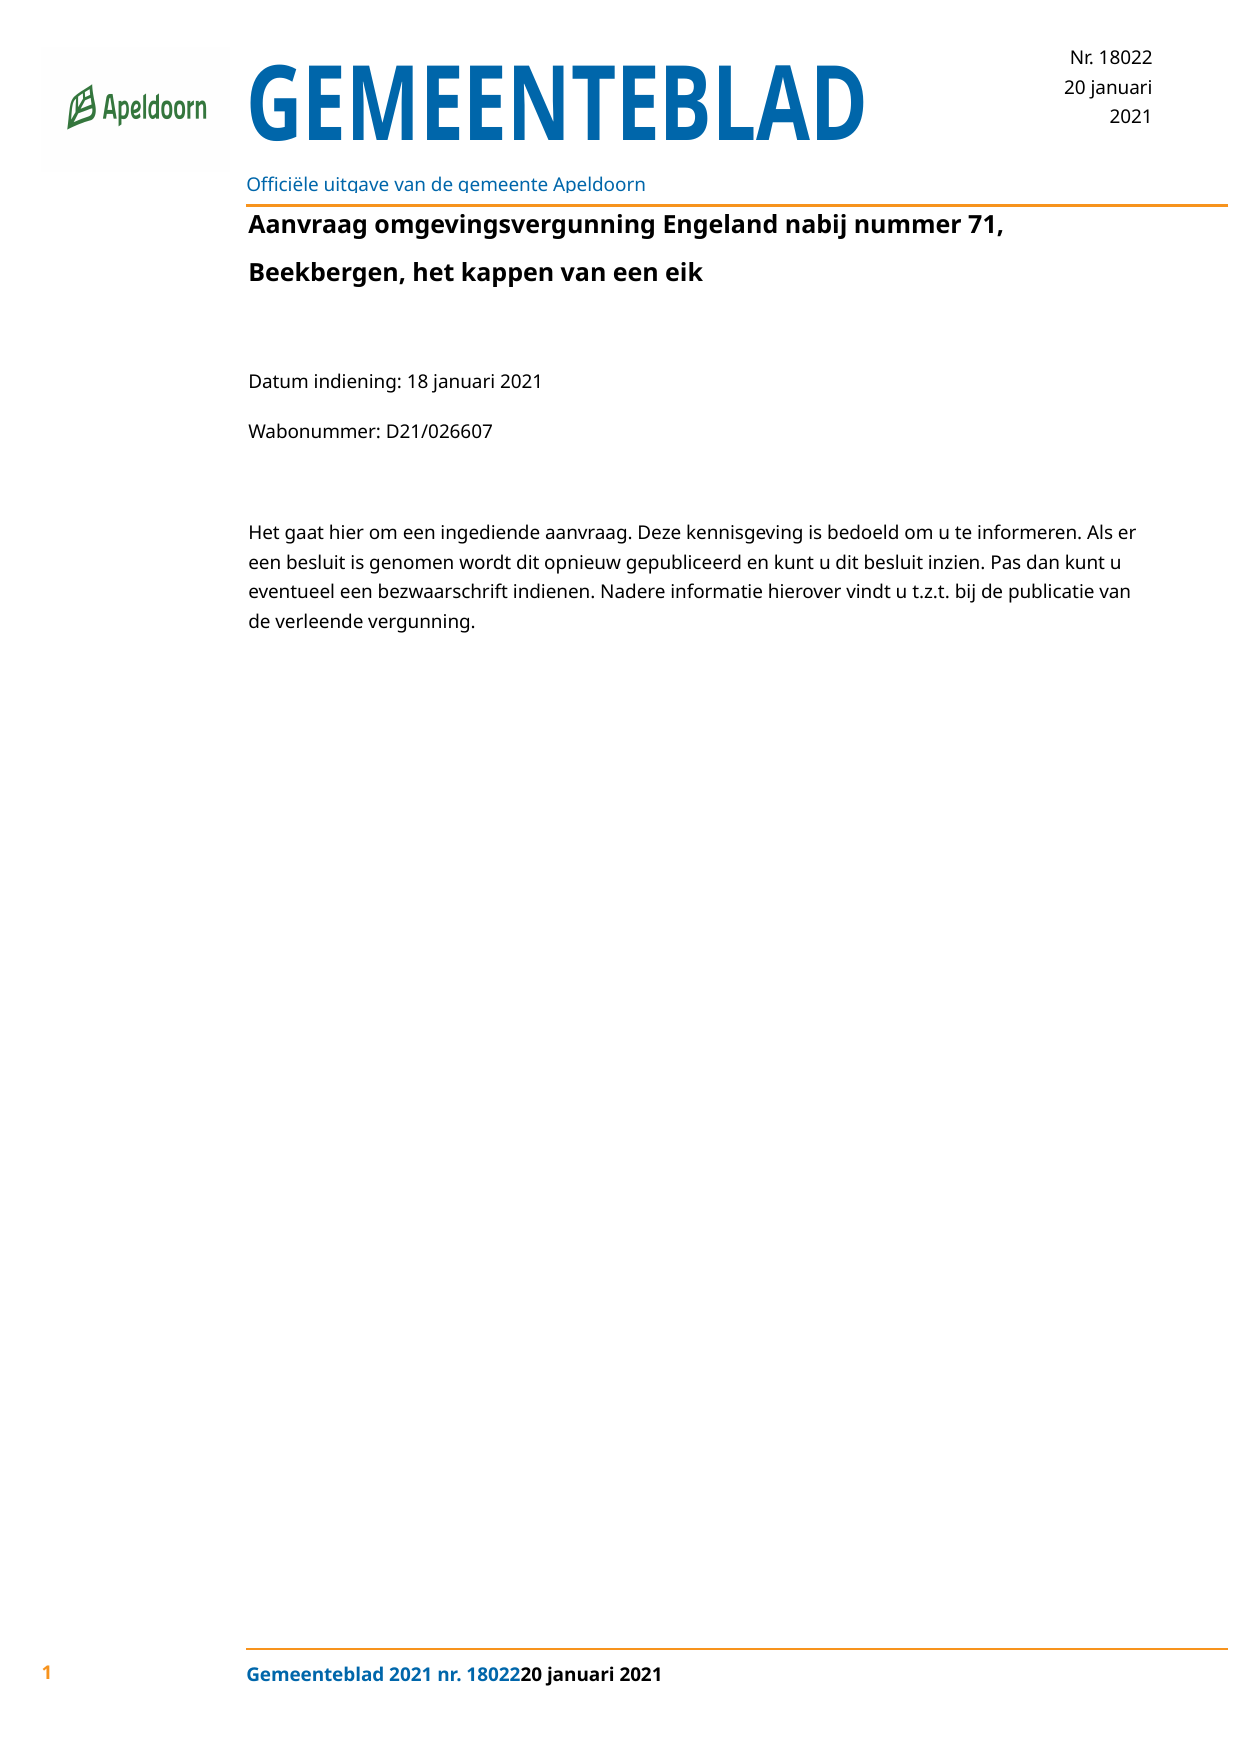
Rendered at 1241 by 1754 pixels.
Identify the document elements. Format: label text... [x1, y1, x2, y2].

text Het gaat hier om een ingediende aanvraag. Deze kennisgeving is bedoeld om u te informeren. Als er een besluit is genomen wordt dit opnieuw gepubliceerd en kunt u dit besluit inzien. Pas dan kunt u eventueel een bezwaarschrift indienen. Nadere informatie hierover vindt u t.z.t. bij de publicatie van de verleende vergunning. [248, 519, 1152, 634]
text Aanvraag omgevingsvergunning Engeland nabij nummer 71, Beekbergen, het kappen van een eik [248, 207, 1152, 288]
text Wabonummer: D21/026607 [248, 419, 1152, 444]
text Datum indiening: 18 januari 2021 [248, 368, 1152, 394]
picture [41, 47, 231, 172]
